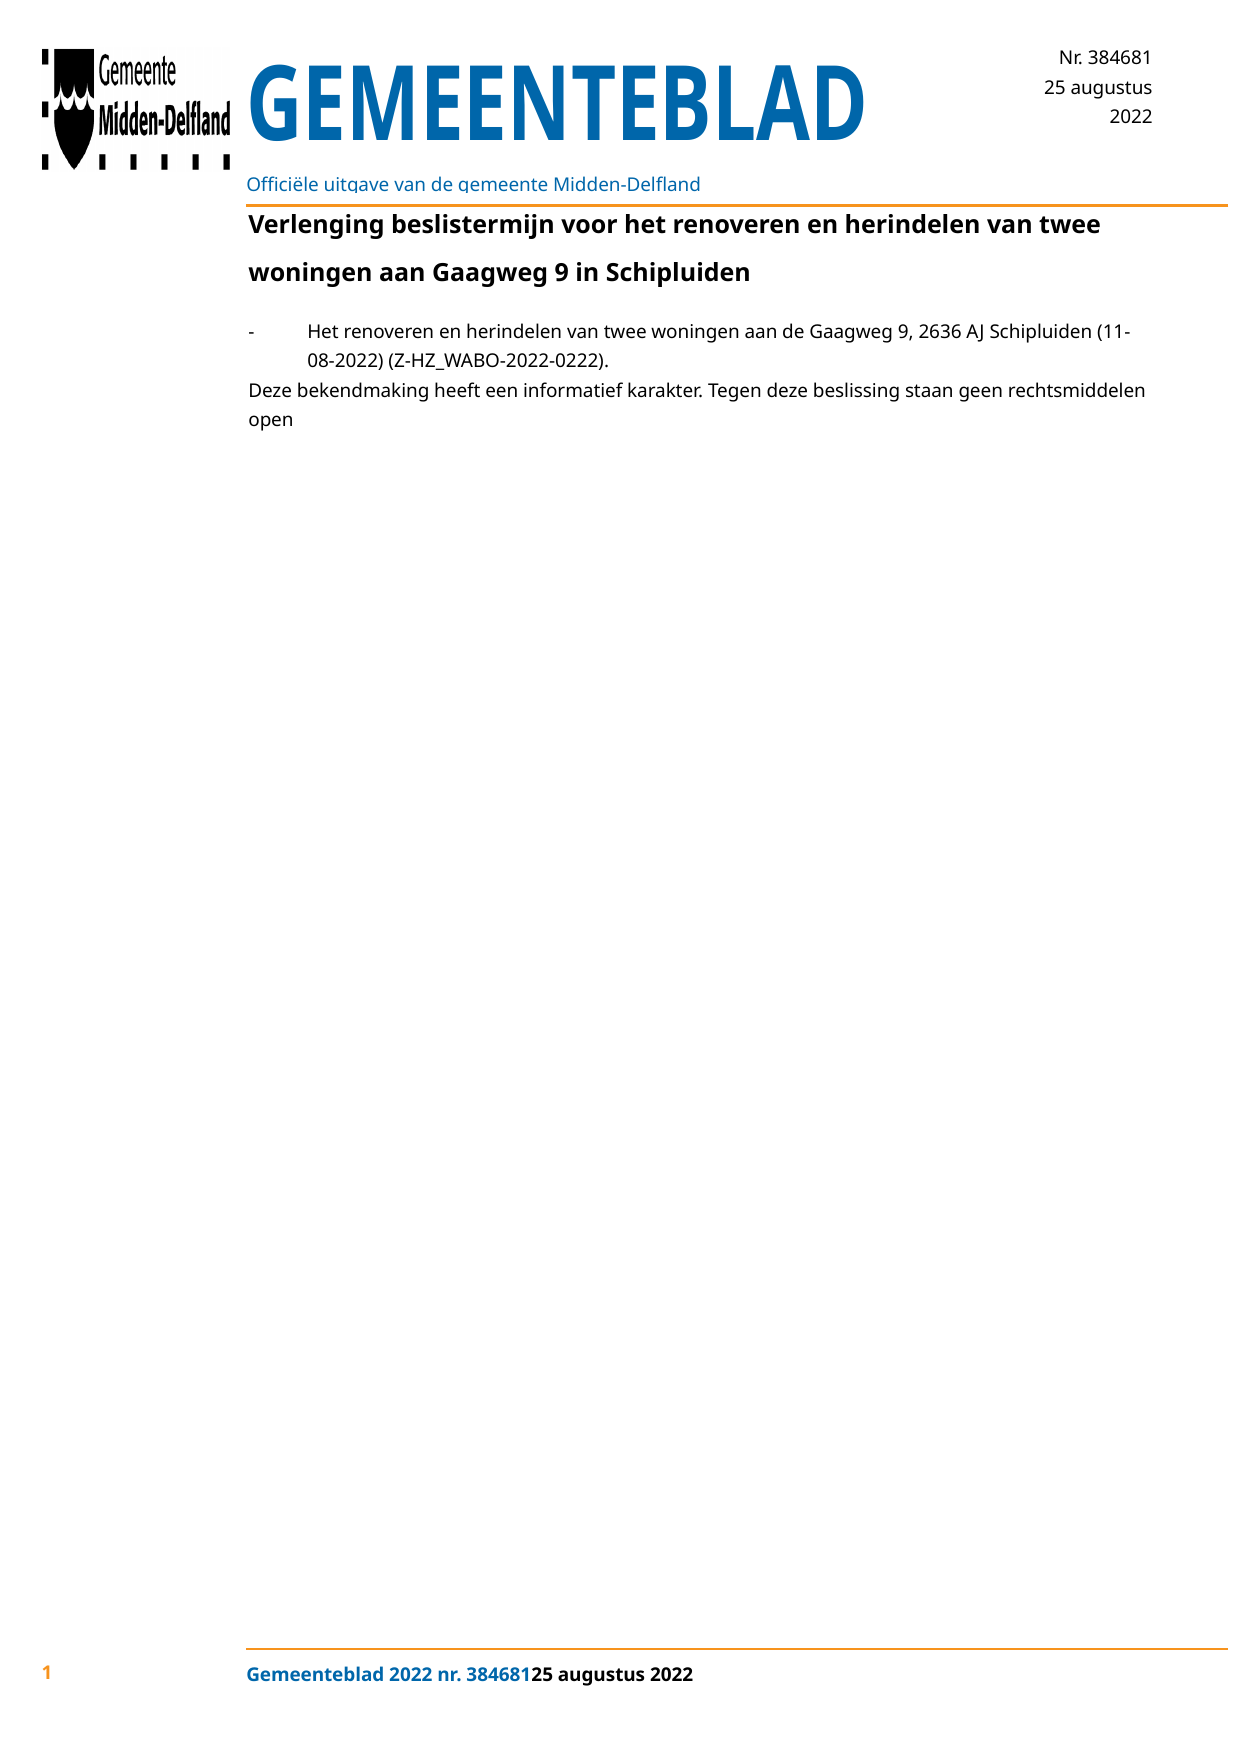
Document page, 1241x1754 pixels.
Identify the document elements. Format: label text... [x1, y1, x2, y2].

text Deze bekendmaking heeft een informatief karakter. Tegen deze beslissing staan geen rechtsmiddelen open [248, 377, 1152, 432]
picture [41, 47, 231, 172]
list Het renoveren en herindelen van twee woningen aan de Gaagweg 9, 2636 AJ Schipluiden (11-08-2022) (Z-HZ_WABO-2022-0222). [248, 318, 1152, 373]
text Verlenging beslistermijn voor het renoveren en herindelen van twee woningen aan Gaagweg 9 in Schipluiden [248, 207, 1152, 288]
